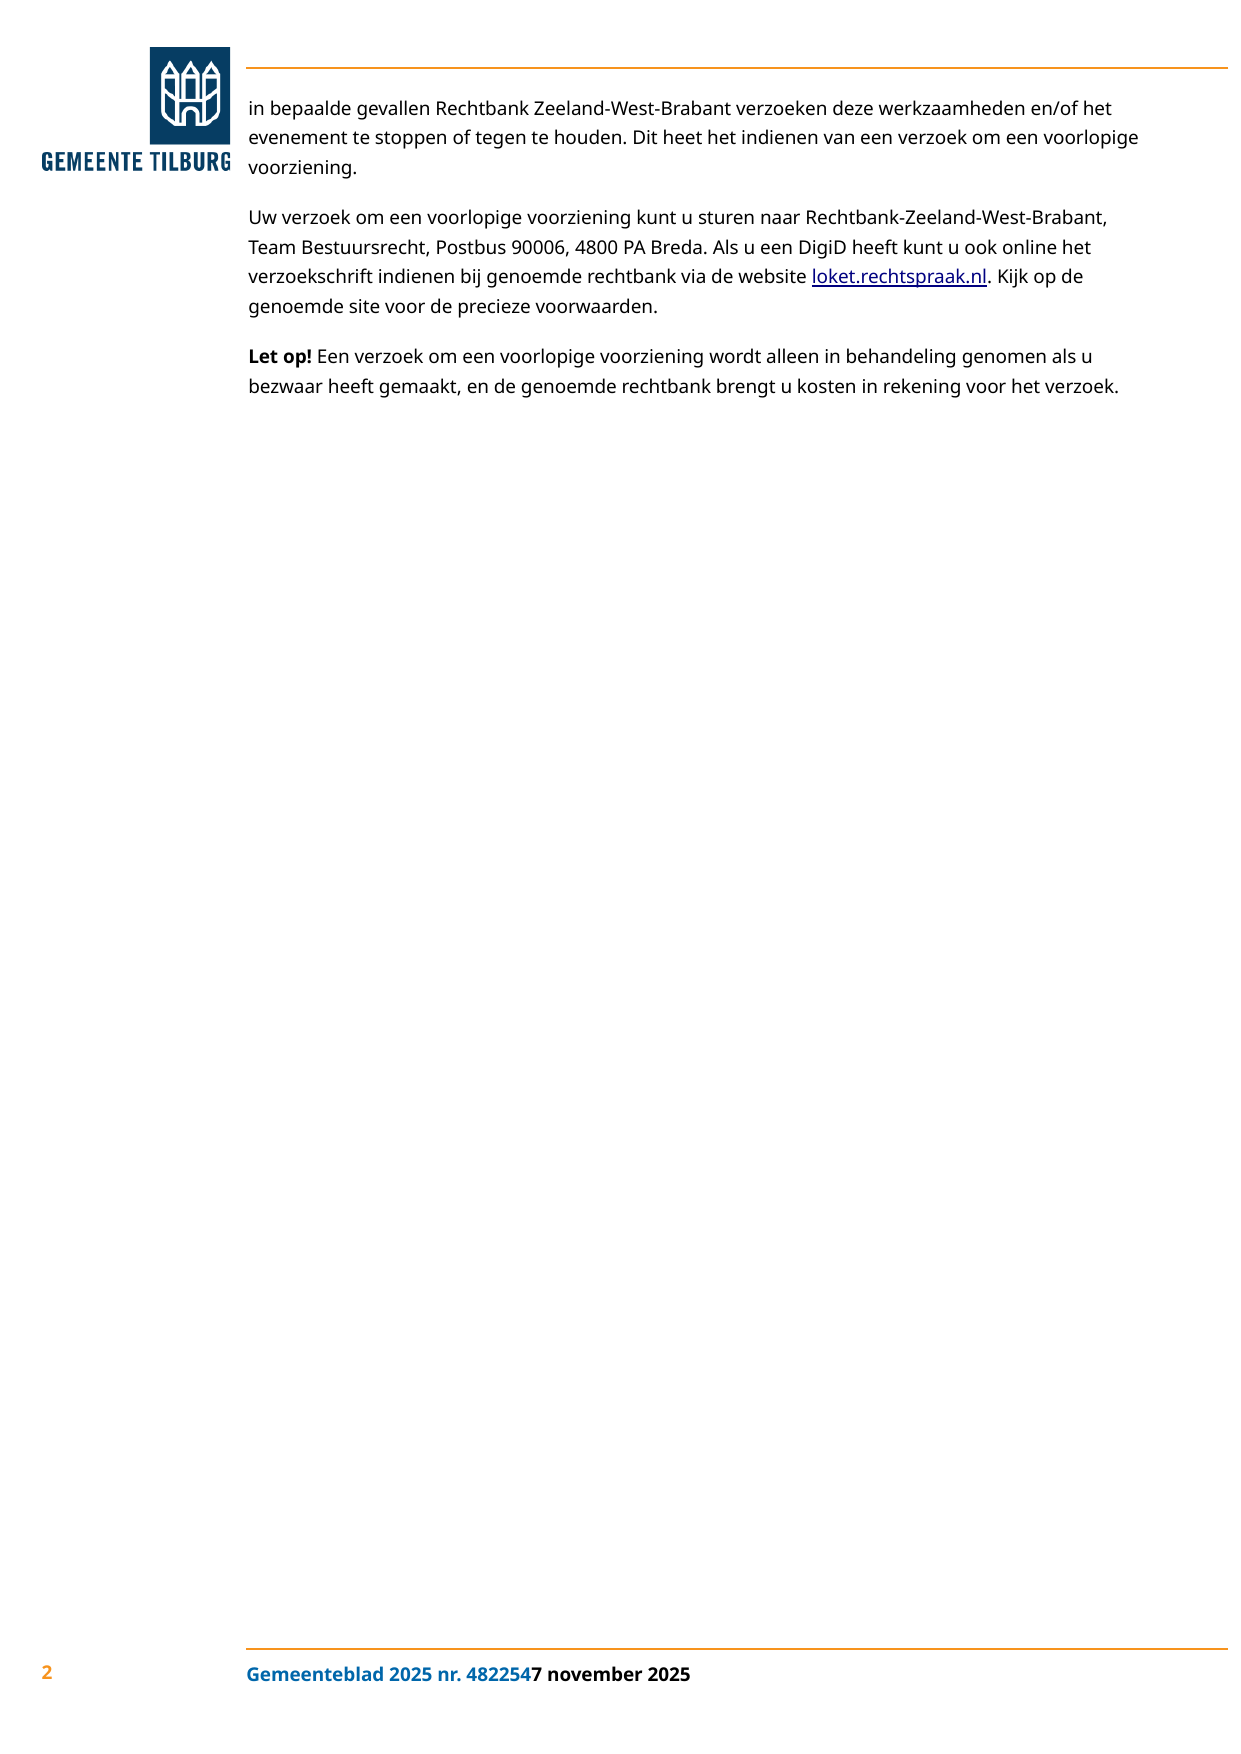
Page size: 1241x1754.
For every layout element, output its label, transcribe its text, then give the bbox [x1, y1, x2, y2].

text in bepaalde gevallen Rechtbank Zeeland-West-Brabant verzoeken deze werkzaamheden en/of het evenement te stoppen of tegen te houden. Dit heet het indienen van een verzoek om een voorlopige voorziening. [248, 95, 1152, 180]
picture [41, 47, 231, 172]
text Uw verzoek om een voorlopige voorziening kunt u sturen naar Rechtbank-Zeeland-West-Brabant, Team Bestuursrecht, Postbus 90006, 4800 PA Breda. Als u een DigiD heeft kunt u ook online het verzoekschrift indienen bij genoemde rechtbank via de website loket.rechtspraak.nl. Kijk op de genoemde site voor de precieze voorwaarden. [248, 204, 1152, 319]
text Let op! Een verzoek om een voorlopige voorziening wordt alleen in behandeling genomen als u bezwaar heeft gemaakt, en de genoemde rechtbank brengt u kosten in rekening voor het verzoek. [248, 343, 1152, 399]
